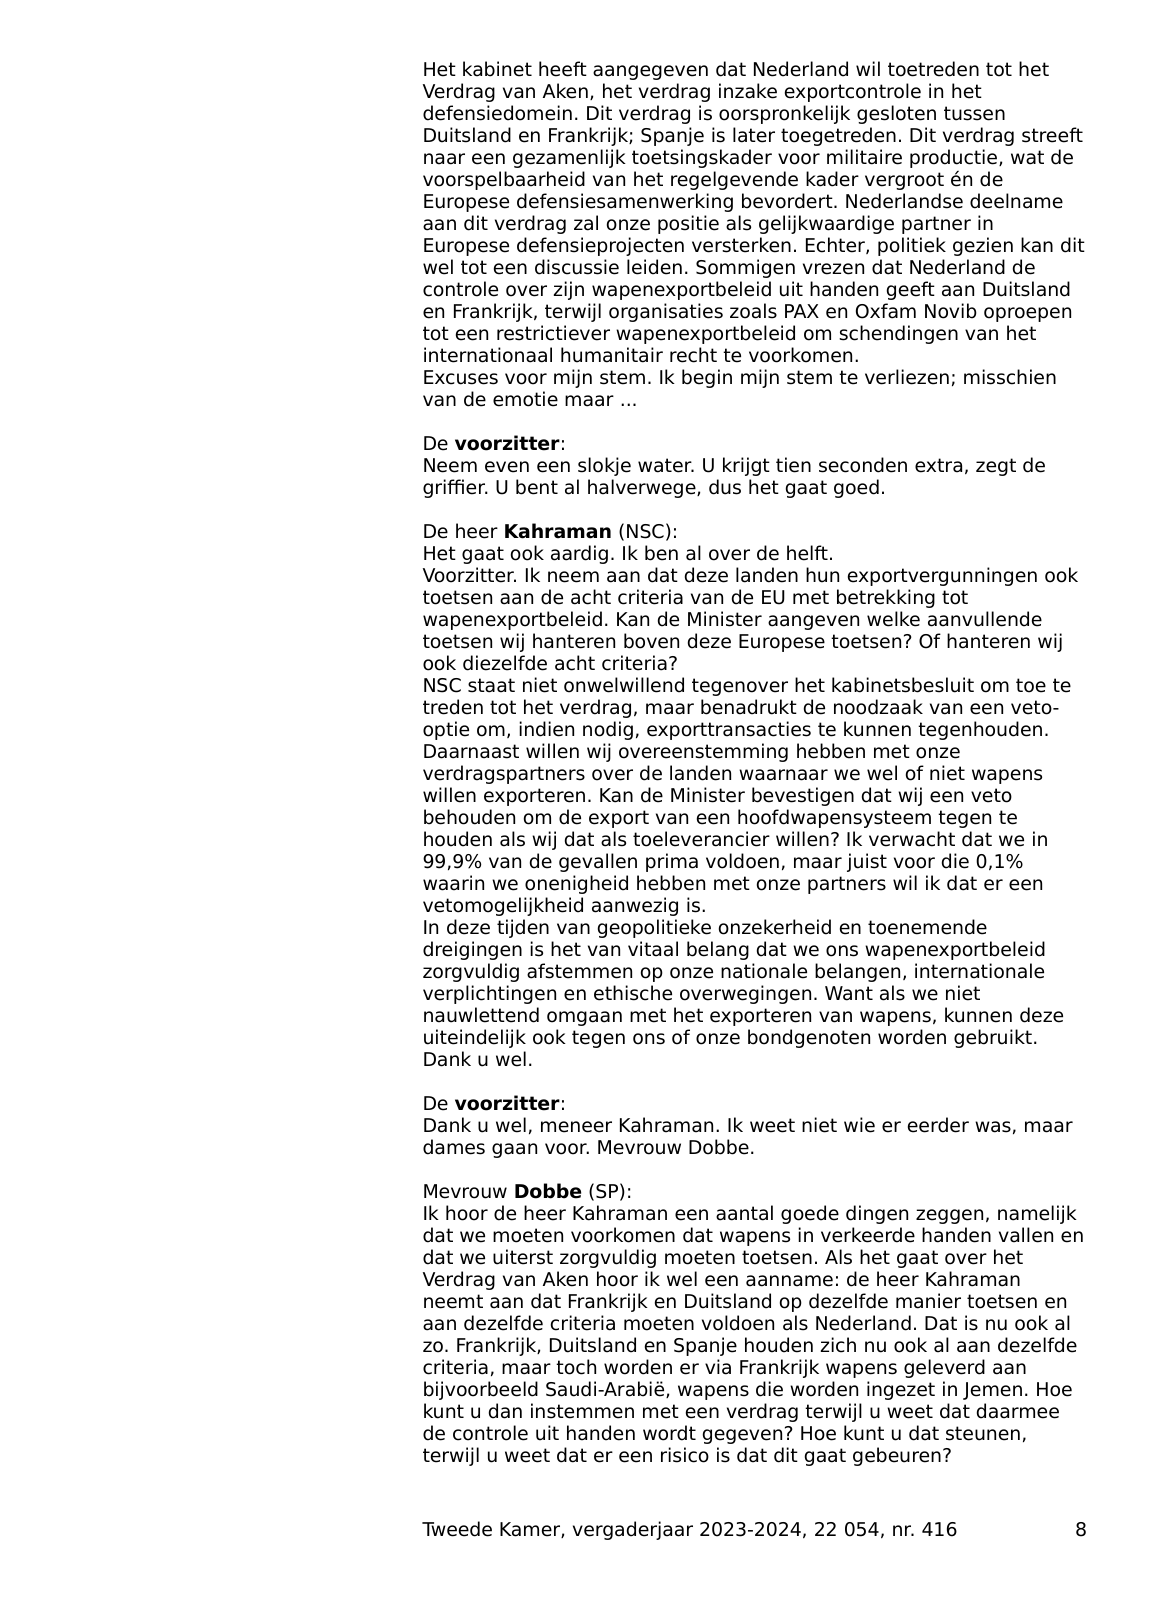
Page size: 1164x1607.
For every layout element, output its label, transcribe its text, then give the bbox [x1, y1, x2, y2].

text Het gaat ook aardig. Ik ben al over de helft. [422, 543, 1087, 565]
text Voorzitter. Ik neem aan dat deze landen hun exportvergunningen ook toetsen aan de acht criteria van de EU met betrekking tot wapenexportbeleid. Kan de Minister aangeven welke aanvullende toetsen wij hanteren boven deze Europese toetsen? Of hanteren wij ook diezelfde acht criteria? [422, 565, 1087, 675]
text De voorzitter: [422, 1093, 1087, 1115]
text NSC staat niet onwelwillend tegenover het kabinetsbesluit om toe te treden tot het verdrag, maar benadrukt de noodzaak van een veto-optie om, indien nodig, exporttransacties te kunnen tegenhouden. Daarnaast willen wij overeenstemming hebben met onze verdragspartners over de landen waarnaar we wel of niet wapens willen exporteren. Kan de Minister bevestigen dat wij een veto behouden om de export van een hoofdwapensysteem tegen te houden als wij dat als toeleverancier willen? Ik verwacht dat we in 99,9% van de gevallen prima voldoen, maar juist voor die 0,1% waarin we onenigheid hebben met onze partners wil ik dat er een vetomogelijkheid aanwezig is. [422, 675, 1087, 917]
text Mevrouw Dobbe (SP): [422, 1181, 1087, 1203]
text Ik hoor de heer Kahraman een aantal goede dingen zeggen, namelijk dat we moeten voorkomen dat wapens in verkeerde handen vallen en dat we uiterst zorgvuldig moeten toetsen. Als het gaat over het Verdrag van Aken hoor ik wel een aanname: de heer Kahraman neemt aan dat Frankrijk en Duitsland op dezelfde manier toetsen en aan dezelfde criteria moeten voldoen als Nederland. Dat is nu ook al zo. Frankrijk, Duitsland en Spanje houden zich nu ook al aan dezelfde criteria, maar toch worden er via Frankrijk wapens geleverd aan bijvoorbeeld Saudi-Arabië, wapens die worden ingezet in Jemen. Hoe kunt u dan instemmen met een verdrag terwijl u weet dat daarmee de controle uit handen wordt gegeven? Hoe kunt u dat steunen, terwijl u weet dat er een risico is dat dit gaat gebeuren? [422, 1203, 1087, 1467]
text De heer Kahraman (NSC): [422, 521, 1087, 543]
text Dank u wel. [422, 1048, 1087, 1071]
text Neem even een slokje water. U krijgt tien seconden extra, zegt de griffier. U bent al halverwege, dus het gaat goed. [422, 455, 1087, 499]
text Het kabinet heeft aangegeven dat Nederland wil toetreden tot het Verdrag van Aken, het verdrag inzake exportcontrole in het defensiedomein. Dit verdrag is oorspronkelijk gesloten tussen Duitsland en Frankrijk; Spanje is later toegetreden. Dit verdrag streeft naar een gezamenlijk toetsingskader voor militaire productie, wat de voorspelbaarheid van het regelgevende kader vergroot én de Europese defensiesamenwerking bevordert. Nederlandse deelname aan dit verdrag zal onze positie als gelijkwaardige partner in Europese defensieprojecten versterken. Echter, politiek gezien kan dit wel tot een discussie leiden. Sommigen vrezen dat Nederland de controle over zijn wapenexportbeleid uit handen geeft aan Duitsland en Frankrijk, terwijl organisaties zoals PAX en Oxfam Novib oproepen tot een restrictiever wapenexportbeleid om schendingen van het internationaal humanitair recht te voorkomen. [422, 59, 1087, 367]
text Excuses voor mijn stem. Ik begin mijn stem te verliezen; misschien van de emotie maar ... [422, 367, 1087, 411]
text In deze tijden van geopolitieke onzekerheid en toenemende dreigingen is het van vitaal belang dat we ons wapenexportbeleid zorgvuldig afstemmen op onze nationale belangen, internationale verplichtingen en ethische overwegingen. Want als we niet nauwlettend omgaan met het exporteren van wapens, kunnen deze uiteindelijk ook tegen ons of onze bondgenoten worden gebruikt. [422, 917, 1087, 1048]
text Dank u wel, meneer Kahraman. Ik weet niet wie er eerder was, maar dames gaan voor. Mevrouw Dobbe. [422, 1115, 1087, 1159]
text De voorzitter: [422, 433, 1087, 455]
